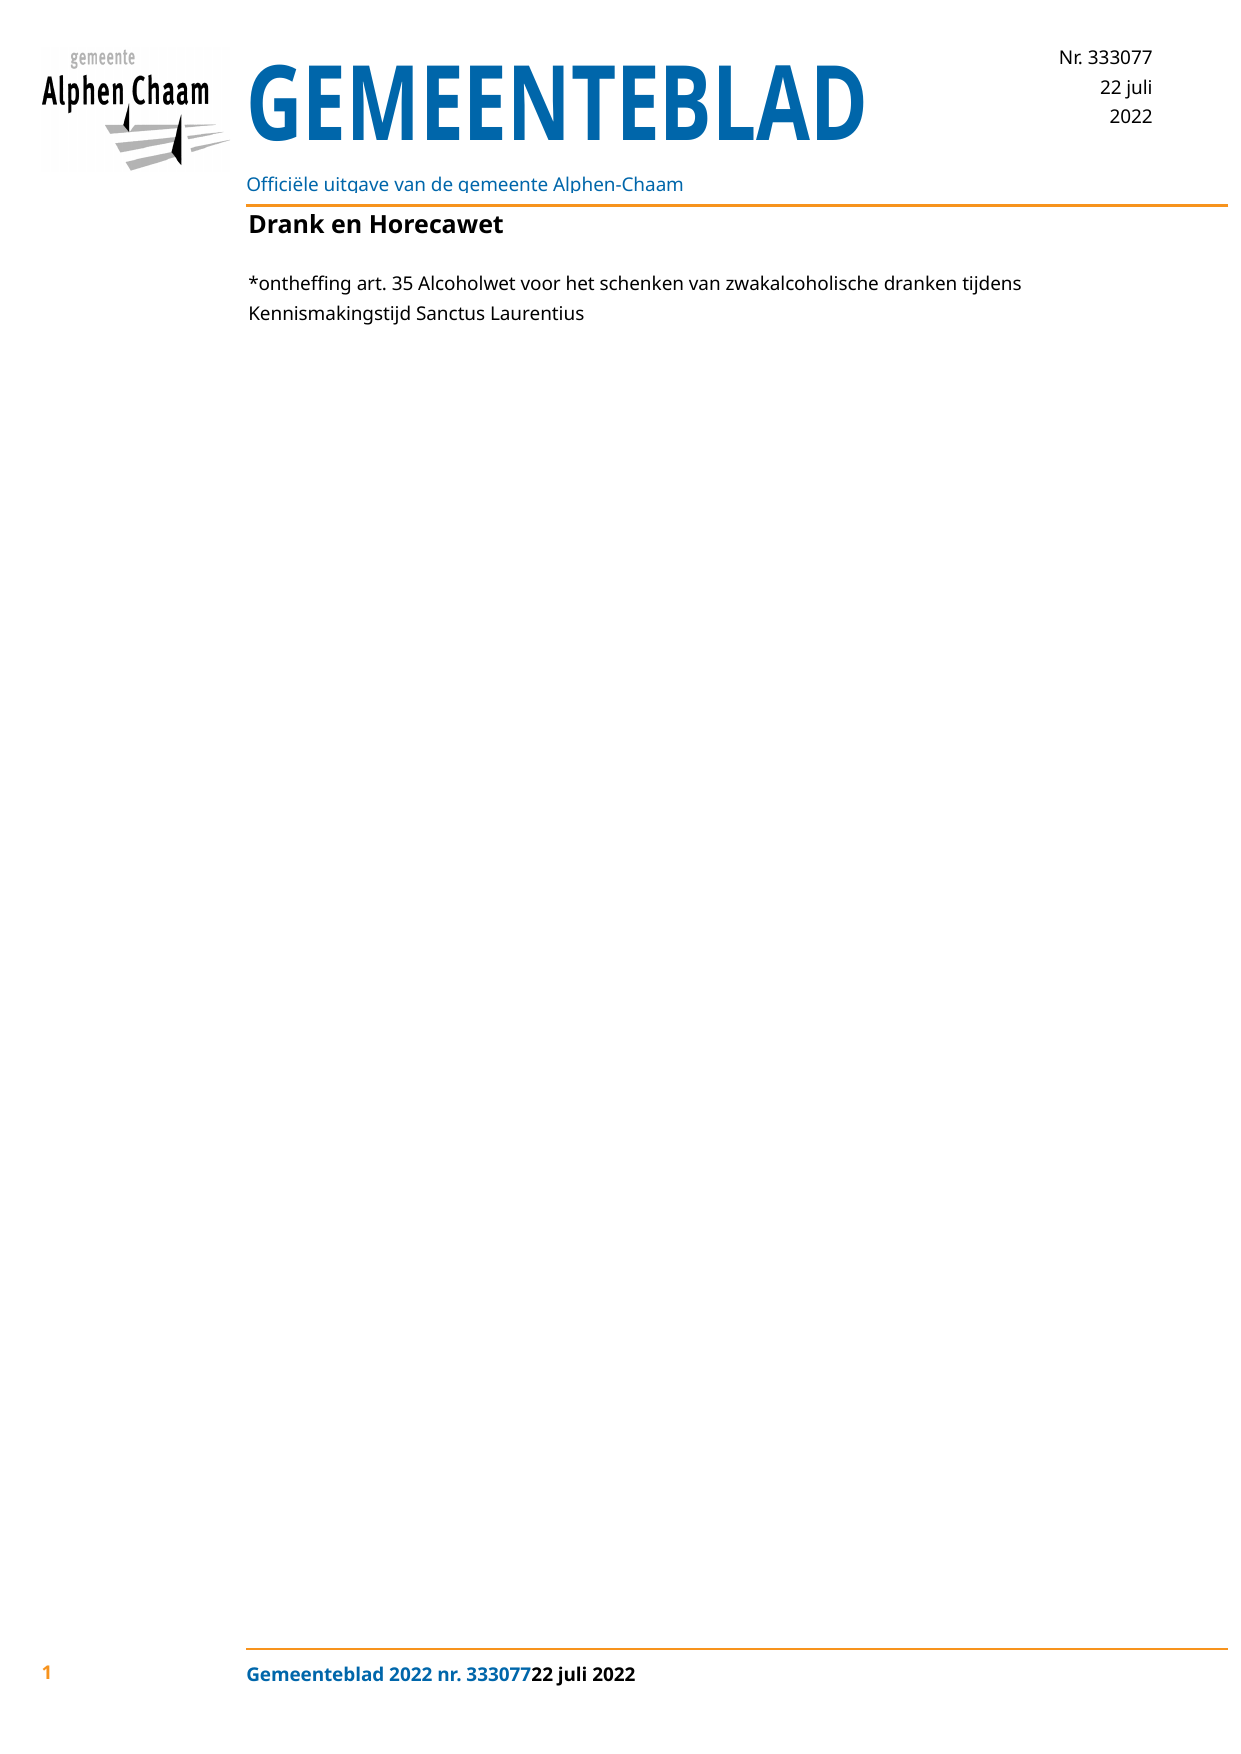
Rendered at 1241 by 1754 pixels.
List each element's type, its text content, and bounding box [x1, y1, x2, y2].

picture [41, 47, 231, 172]
text *ontheffing art. 35 Alcoholwet voor het schenken van zwakalcoholische dranken tijdens Kennismakingstijd Sanctus Laurentius [248, 270, 1152, 326]
text Drank en Horecawet [248, 207, 1152, 241]
